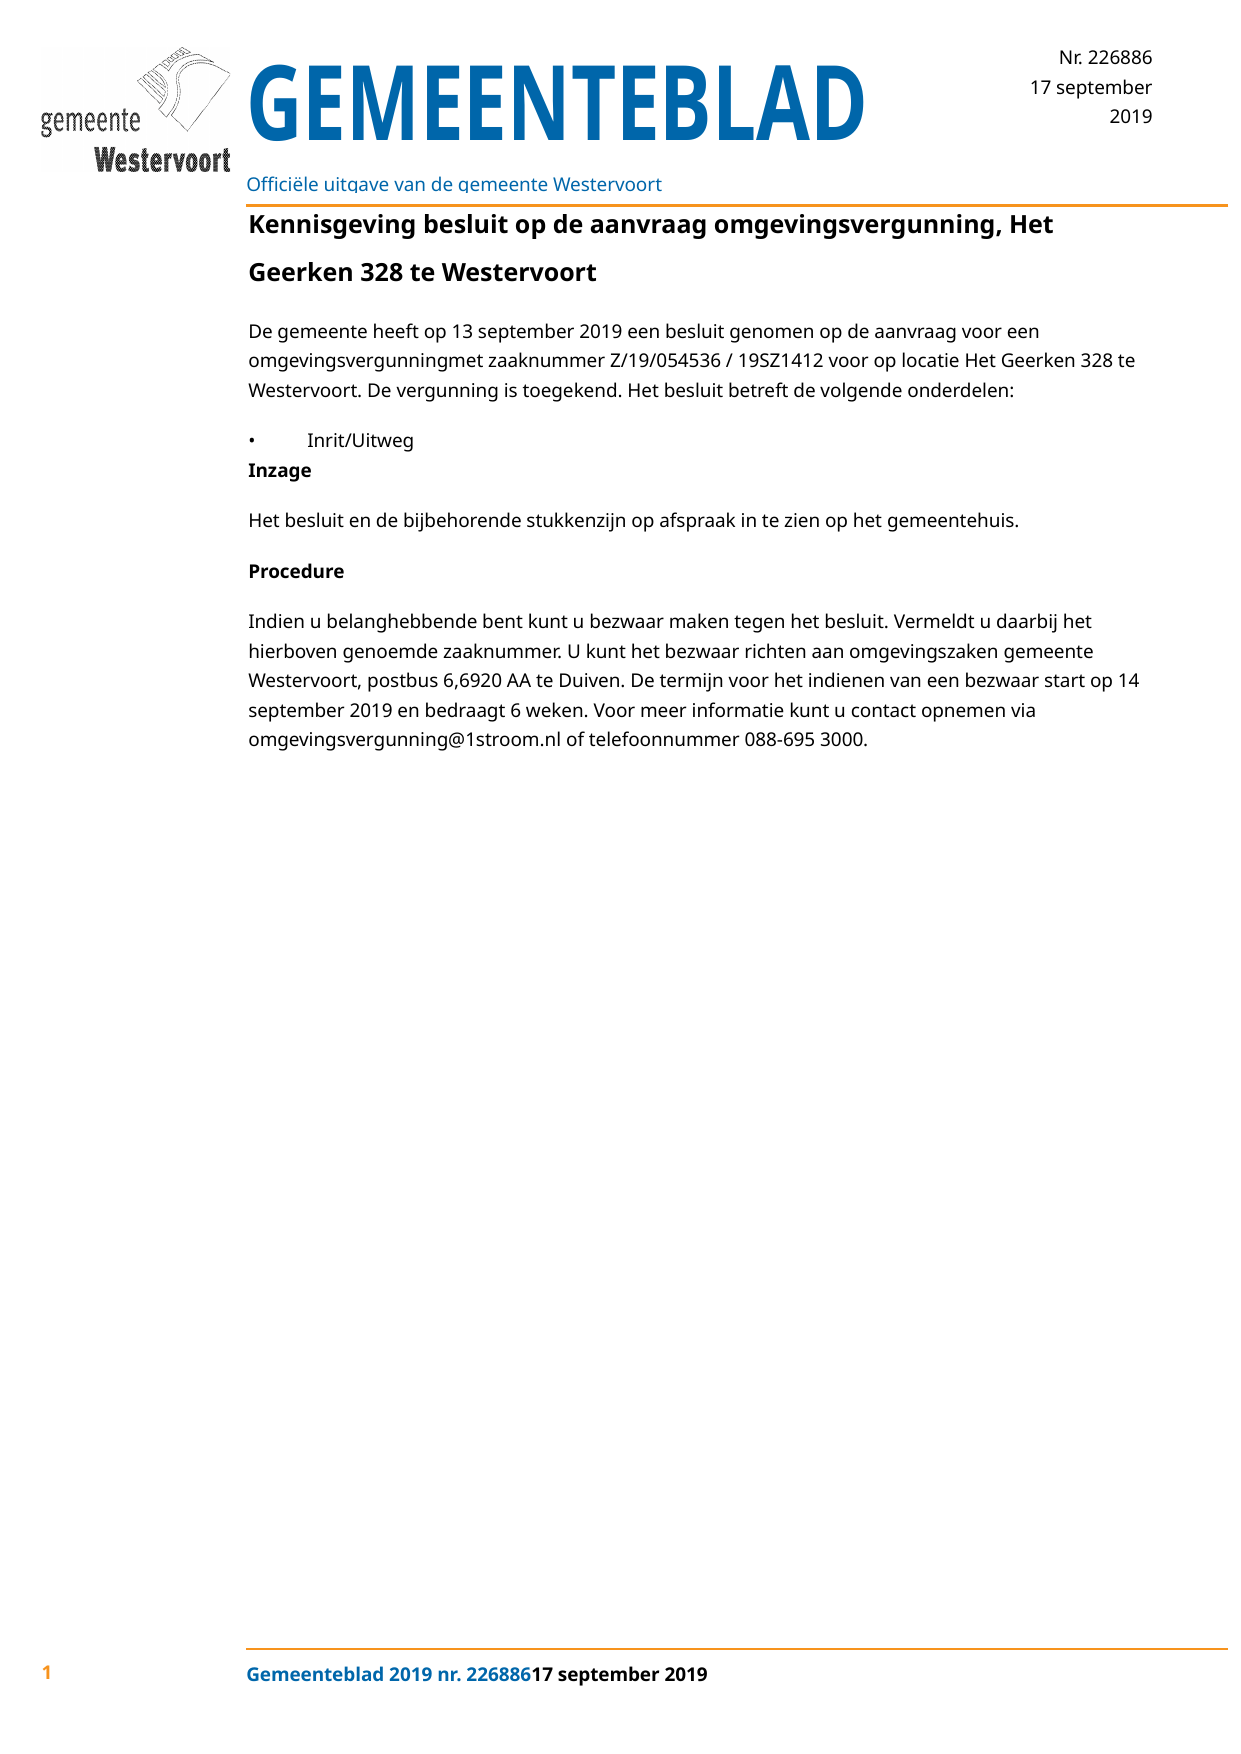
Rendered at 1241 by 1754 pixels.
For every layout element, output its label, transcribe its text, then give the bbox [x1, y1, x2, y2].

text Indien u belanghebbende bent kunt u bezwaar maken tegen het besluit. Vermeldt u daarbij het hierboven genoemde zaaknummer. U kunt het bezwaar richten aan omgevingszaken gemeente Westervoort, postbus 6,6920 AA te Duiven. De termijn voor het indienen van een bezwaar start op 14 september 2019 en bedraagt 6 weken. Voor meer informatie kunt u contact opnemen via omgevingsvergunning@1stroom.nl of telefoonnummer 088-695 3000. [248, 608, 1152, 752]
picture [41, 47, 231, 172]
text Procedure [248, 558, 1152, 584]
text De gemeente heeft op 13 september 2019 een besluit genomen op de aanvraag voor een omgevingsvergunningmet zaaknummer Z/19/054536 / 19SZ1412 voor op locatie Het Geerken 328 te Westervoort. De vergunning is toegekend. Het besluit betreft de volgende onderdelen: [248, 318, 1152, 403]
text Kennisgeving besluit op de aanvraag omgevingsvergunning, Het Geerken 328 te Westervoort [248, 207, 1152, 288]
text Inzage [248, 457, 1152, 483]
list Inrit/Uitweg [248, 427, 1152, 453]
text Het besluit en de bijbehorende stukkenzijn op afspraak in te zien op het gemeentehuis. [248, 507, 1152, 533]
